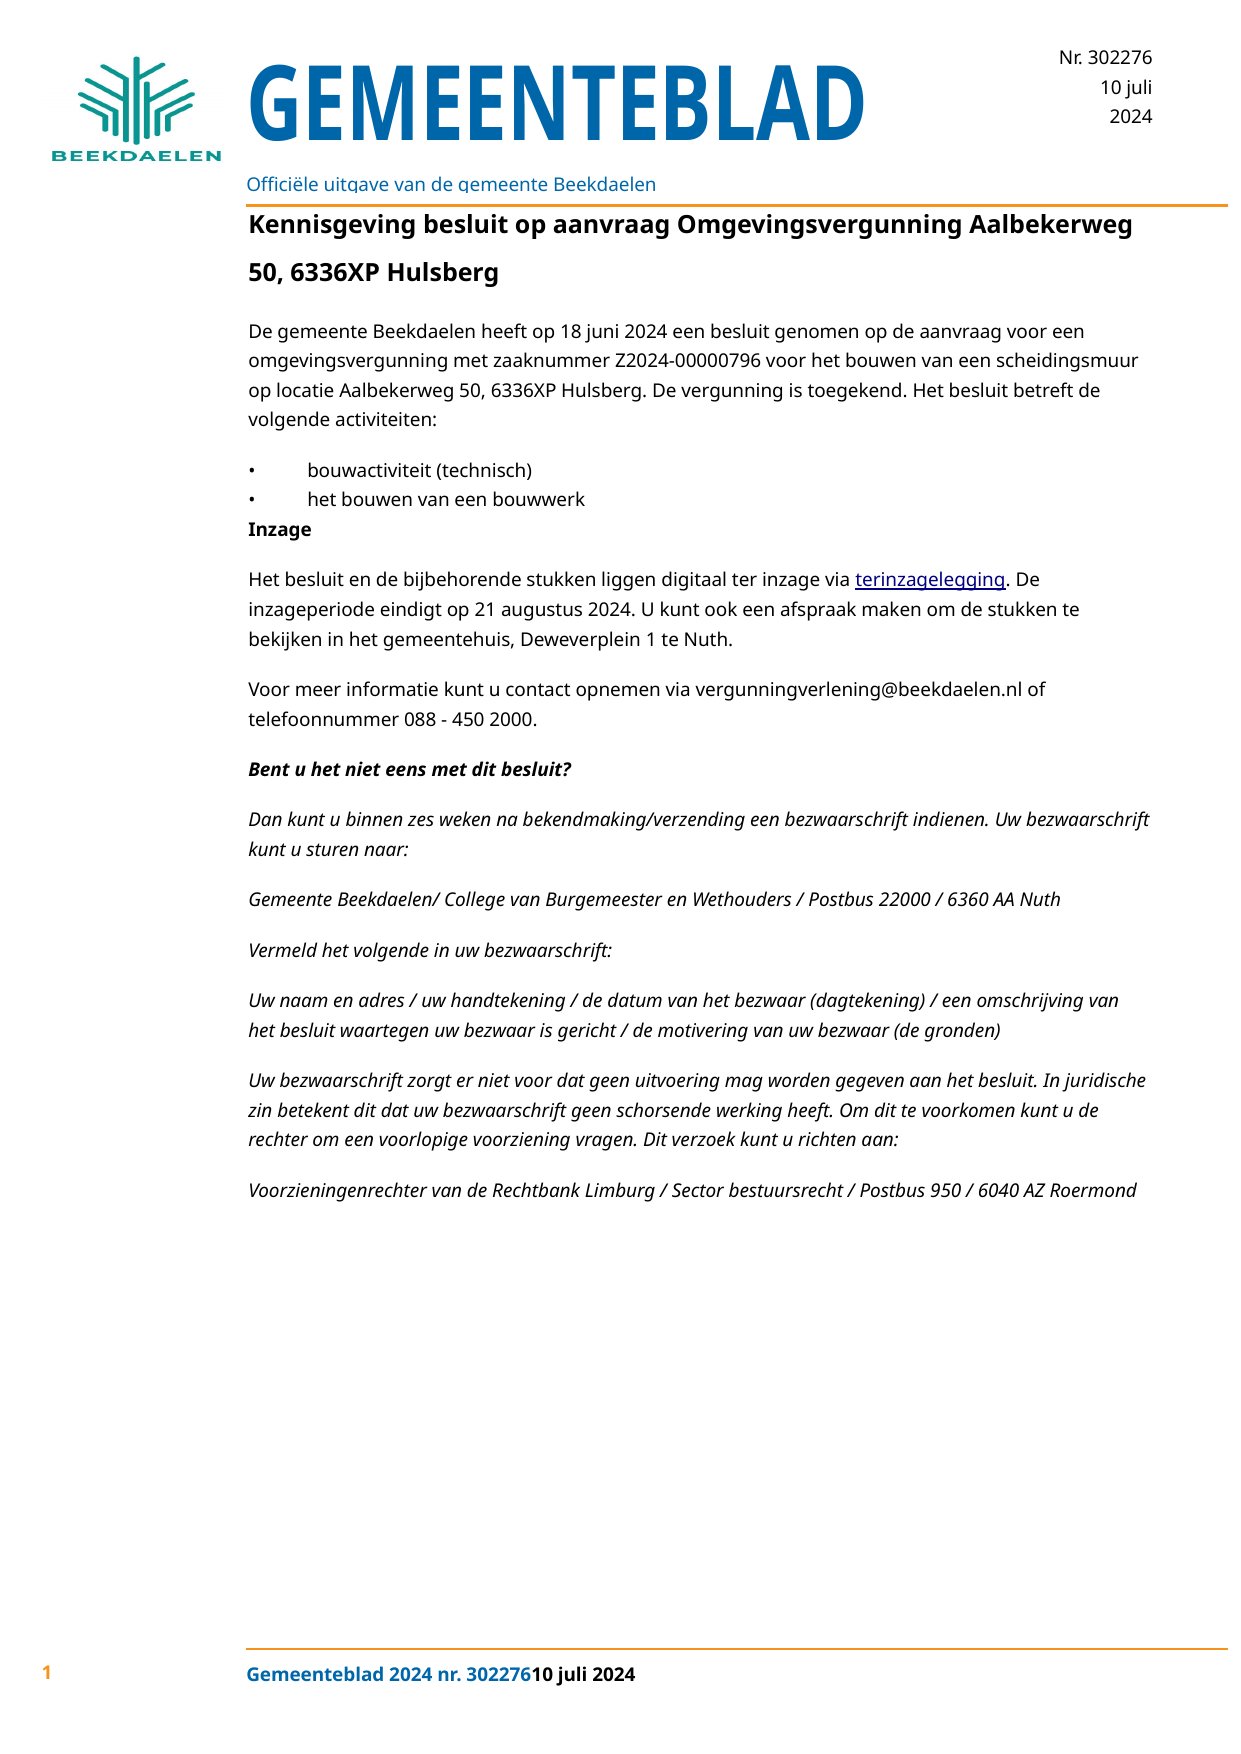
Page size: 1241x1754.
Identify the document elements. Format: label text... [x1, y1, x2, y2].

text Bent u het niet eens met dit besluit? [248, 756, 1152, 782]
picture [41, 47, 231, 172]
text Dan kunt u binnen zes weken na bekendmaking/verzending een bezwaarschrift indienen. Uw bezwaarschrift kunt u sturen naar: [248, 807, 1152, 862]
text Uw bezwaarschrift zorgt er niet voor dat geen uitvoering mag worden gegeven aan het besluit. In juridische zin betekent dit dat uw bezwaarschrift geen schorsende werking heeft. Om dit te voorkomen kunt u de rechter om een voorlopige voorziening vragen. Dit verzoek kunt u richten aan: [248, 1067, 1152, 1152]
text Voorzieningenrechter van de Rechtbank Limburg / Sector bestuursrecht / Postbus 950 / 6040 AZ Roermond [248, 1177, 1152, 1203]
list het bouwen van een bouwwerk [248, 487, 1152, 512]
list bouwactiviteit (technisch) [248, 457, 1152, 483]
text Voor meer informatie kunt u contact opnemen via vergunningverlening@beekdaelen.nl of telefoonnummer 088 - 450 2000. [248, 676, 1152, 732]
text Vermeld het volgende in uw bezwaarschrift: [248, 937, 1152, 963]
text Uw naam en adres / uw handtekening / de datum van het bezwaar (dagtekening) / een omschrijving van het besluit waartegen uw bezwaar is gericht / de motivering van uw bezwaar (de gronden) [248, 987, 1152, 1043]
text Gemeente Beekdaelen/ College van Burgemeester en Wethouders / Postbus 22000 / 6360 AA Nuth [248, 887, 1152, 912]
text Het besluit en de bijbehorende stukken liggen digitaal ter inzage via terinzagelegging. De inzageperiode eindigt op 21 augustus 2024. U kunt ook een afspraak maken om de stukken te bekijken in het gemeentehuis, Deweverplein 1 te Nuth. [248, 567, 1152, 652]
text Kennisgeving besluit op aanvraag Omgevingsvergunning Aalbekerweg 50, 6336XP Hulsberg [248, 207, 1152, 288]
text Inzage [248, 516, 1152, 542]
text De gemeente Beekdaelen heeft op 18 juni 2024 een besluit genomen op de aanvraag voor een omgevingsvergunning met zaaknummer Z2024-00000796 voor het bouwen van een scheidingsmuur op locatie Aalbekerweg 50, 6336XP Hulsberg. De vergunning is toegekend. Het besluit betreft de volgende activiteiten: [248, 318, 1152, 432]
